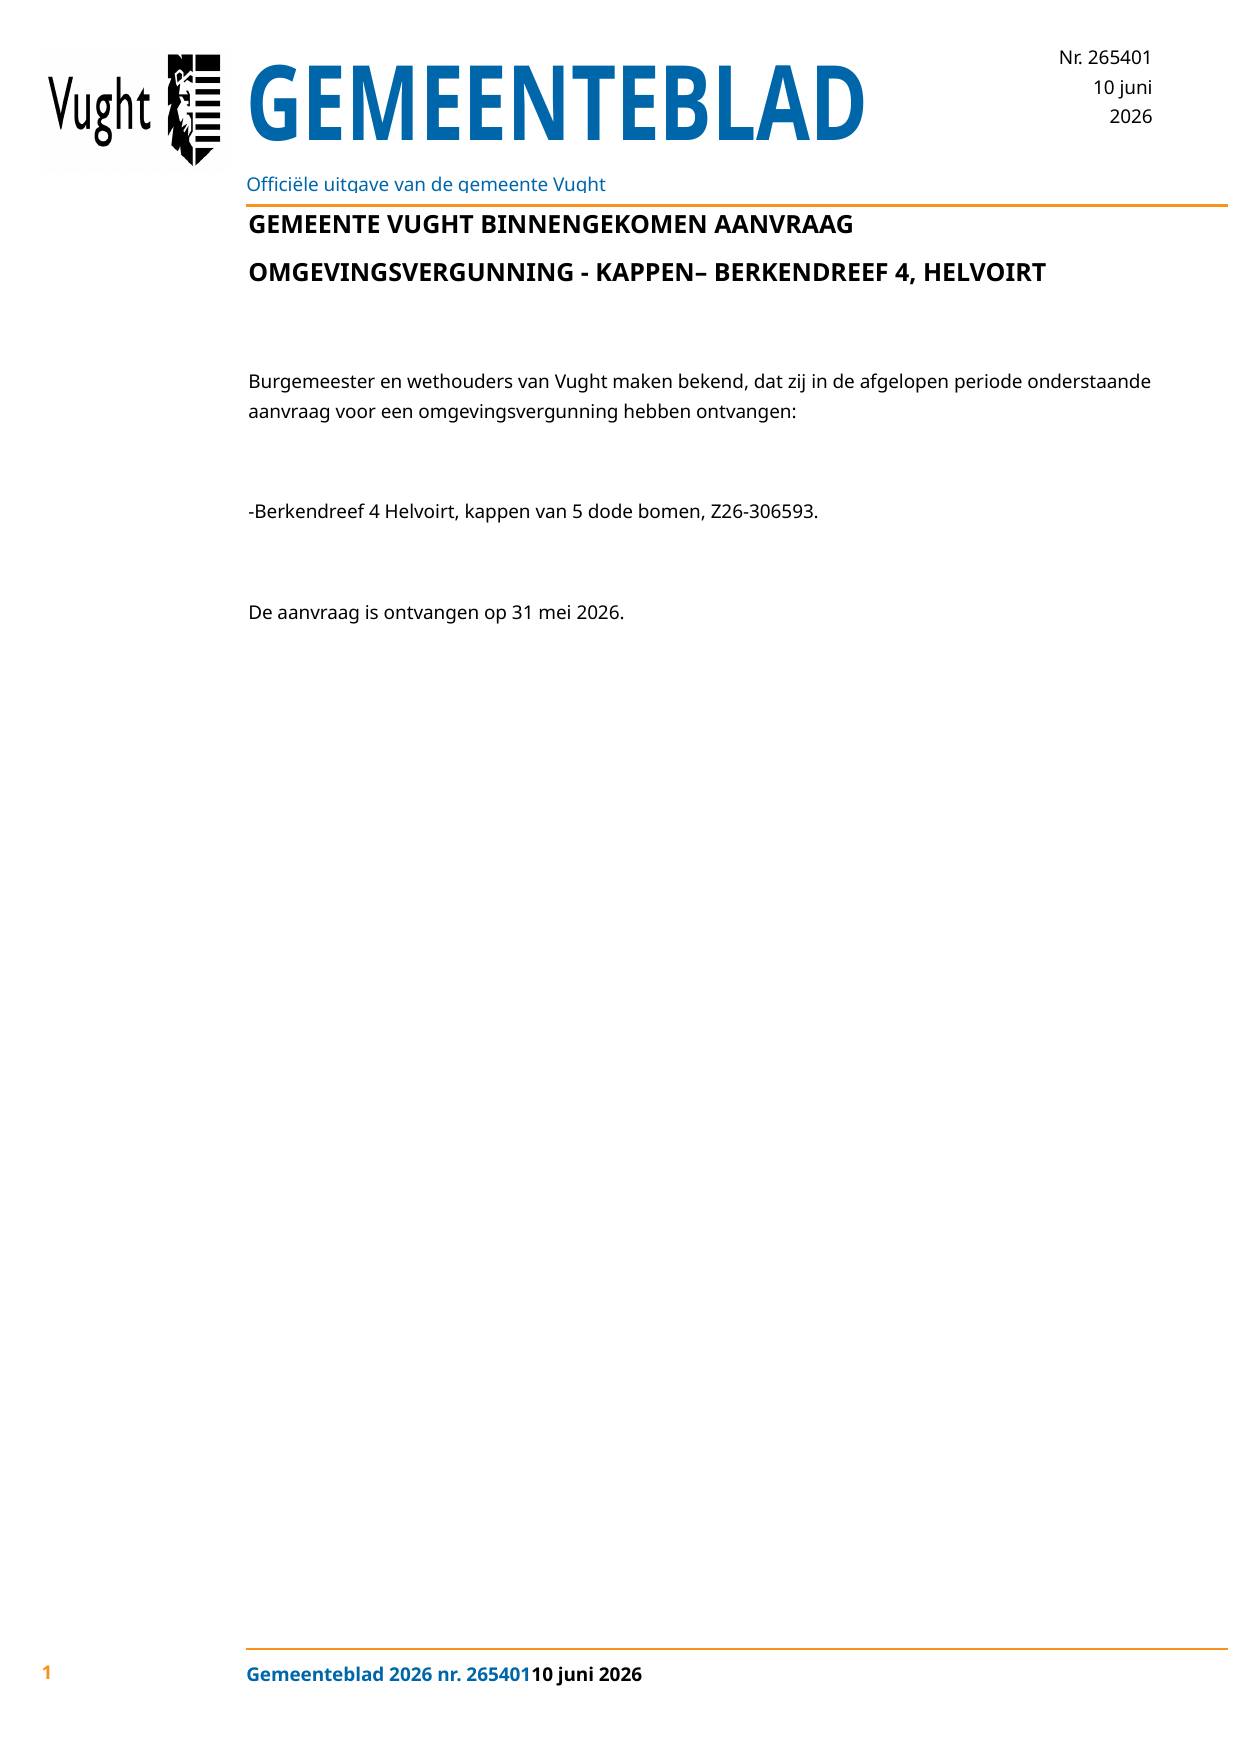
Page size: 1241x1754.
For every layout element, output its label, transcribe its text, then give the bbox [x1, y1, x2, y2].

picture [41, 47, 231, 172]
text Burgemeester en wethouders van Vught maken bekend, dat zij in de afgelopen periode onderstaande aanvraag voor een omgevingsvergunning hebben ontvangen: [248, 368, 1152, 424]
text GEMEENTE VUGHT BINNENGEKOMEN AANVRAAG OMGEVINGSVERGUNNING - KAPPEN– BERKENDREEF 4, HELVOIRT [248, 207, 1152, 288]
text -Berkendreef 4 Helvoirt, kappen van 5 dode bomen, Z26-306593. [248, 499, 1152, 524]
text De aanvraag is ontvangen op 31 mei 2026. [248, 599, 1152, 625]
